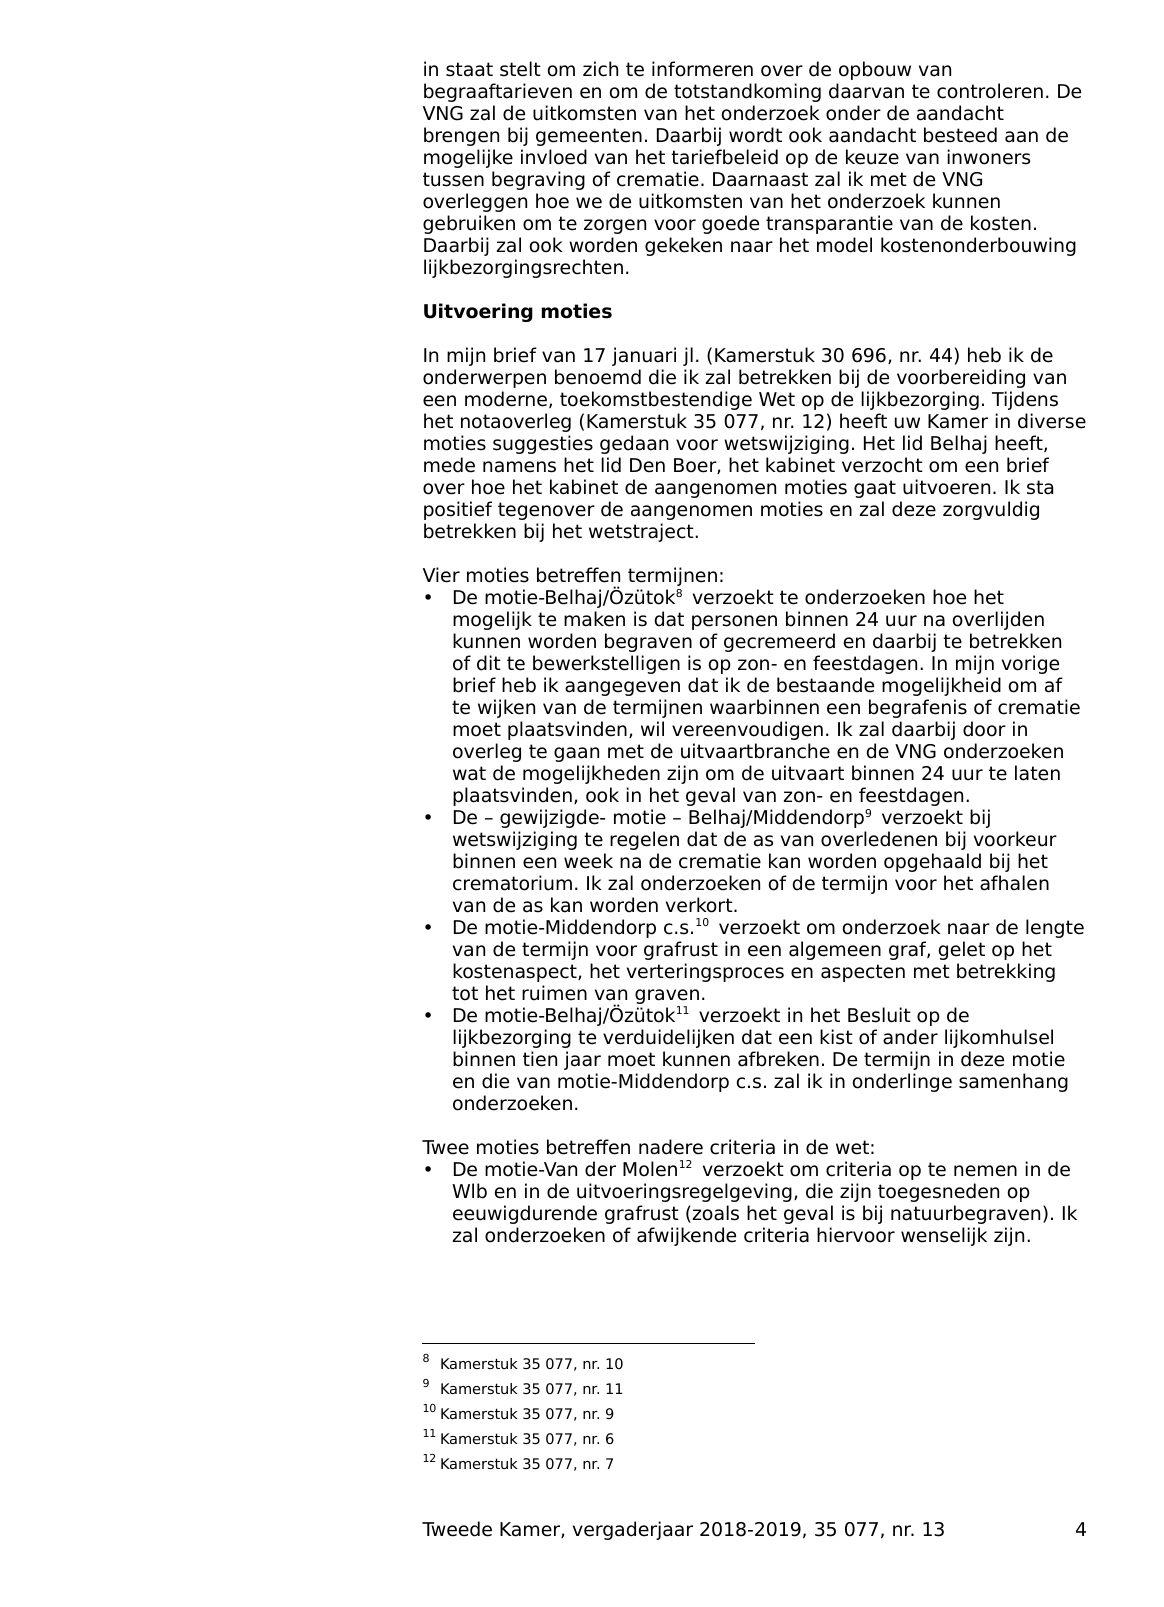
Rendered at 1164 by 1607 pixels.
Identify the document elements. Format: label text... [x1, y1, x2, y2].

text • De motie-Belhaj/Özütok verzoekt te onderzoeken hoe het mogelijk te maken is dat personen binnen 24 uur na overlijden kunnen worden begraven of gecremeerd en daarbij te betrekken of dit te bewerkstelligen is op zon- en feestdagen. In mijn vorige brief heb ik aangegeven dat ik de bestaande mogelijkheid om af te wijken van de termijnen waarbinnen een begrafenis of crematie moet plaatsvinden, wil vereenvoudigen. Ik zal daarbij door in overleg te gaan met de uitvaartbranche en de VNG onderzoeken wat de mogelijkheden zijn om de uitvaart binnen 24 uur te laten plaatsvinden, ook in het geval van zon- en feestdagen. [422, 587, 1087, 807]
text • De motie-Belhaj/Özütok verzoekt in het Besluit op de lijkbezorging te verduidelijken dat een kist of ander lijkomhulsel binnen tien jaar moet kunnen afbreken. De termijn in deze motie en die van motie-Middendorp c.s. zal ik in onderlinge samenhang onderzoeken. [422, 1005, 1087, 1115]
text Kamerstuk 35 077, nr. 10 [422, 1352, 1087, 1374]
text Kamerstuk 35 077, nr. 6 [422, 1427, 1087, 1449]
text Kamerstuk 35 077, nr. 7 [422, 1452, 1087, 1474]
text • De motie-Van der Molen verzoekt om criteria op te nemen in de Wlb en in de uitvoeringsregelgeving, die zijn toegesneden op eeuwigdurende grafrust (zoals het geval is bij natuurbegraven). Ik zal onderzoeken of afwijkende criteria hiervoor wenselijk zijn. [422, 1159, 1087, 1247]
subtitle Uitvoering moties [422, 301, 1087, 323]
text Kamerstuk 35 077, nr. 11 [422, 1377, 1087, 1399]
text • De motie-Middendorp c.s. verzoekt om onderzoek naar de lengte van de termijn voor grafrust in een algemeen graf, gelet op het kostenaspect, het verteringsproces en aspecten met betrekking tot het ruimen van graven. [422, 917, 1087, 1005]
text Vier moties betreffen termijnen: [422, 565, 1087, 587]
text in staat stelt om zich te informeren over de opbouw van begraaftarieven en om de totstandkoming daarvan te controleren. De VNG zal de uitkomsten van het onderzoek onder de aandacht brengen bij gemeenten. Daarbij wordt ook aandacht besteed aan de mogelijke invloed van het tariefbeleid op de keuze van inwoners tussen begraving of crematie. Daarnaast zal ik met de VNG overleggen hoe we de uitkomsten van het onderzoek kunnen gebruiken om te zorgen voor goede transparantie van de kosten. Daarbij zal ook worden gekeken naar het model kostenonderbouwing lijkbezorgingsrechten. [422, 59, 1087, 279]
text • De – gewijzigde- motie – Belhaj/Middendorp verzoekt bij wetswijziging te regelen dat de as van overledenen bij voorkeur binnen een week na de crematie kan worden opgehaald bij het crematorium. Ik zal onderzoeken of de termijn voor het afhalen van de as kan worden verkort. [422, 807, 1087, 917]
text In mijn brief van 17 januari jl. (Kamerstuk 30 696, nr. 44) heb ik de onderwerpen benoemd die ik zal betrekken bij de voorbereiding van een moderne, toekomstbestendige Wet op de lijkbezorging. Tijdens het notaoverleg (Kamerstuk 35 077, nr. 12) heeft uw Kamer in diverse moties suggesties gedaan voor wetswijziging. Het lid Belhaj heeft, mede namens het lid Den Boer, het kabinet verzocht om een brief over hoe het kabinet de aangenomen moties gaat uitvoeren. Ik sta positief tegenover de aangenomen moties en zal deze zorgvuldig betrekken bij het wetstraject. [422, 345, 1087, 543]
text Kamerstuk 35 077, nr. 9 [422, 1402, 1087, 1424]
text Twee moties betreffen nadere criteria in de wet: [422, 1137, 1087, 1159]
